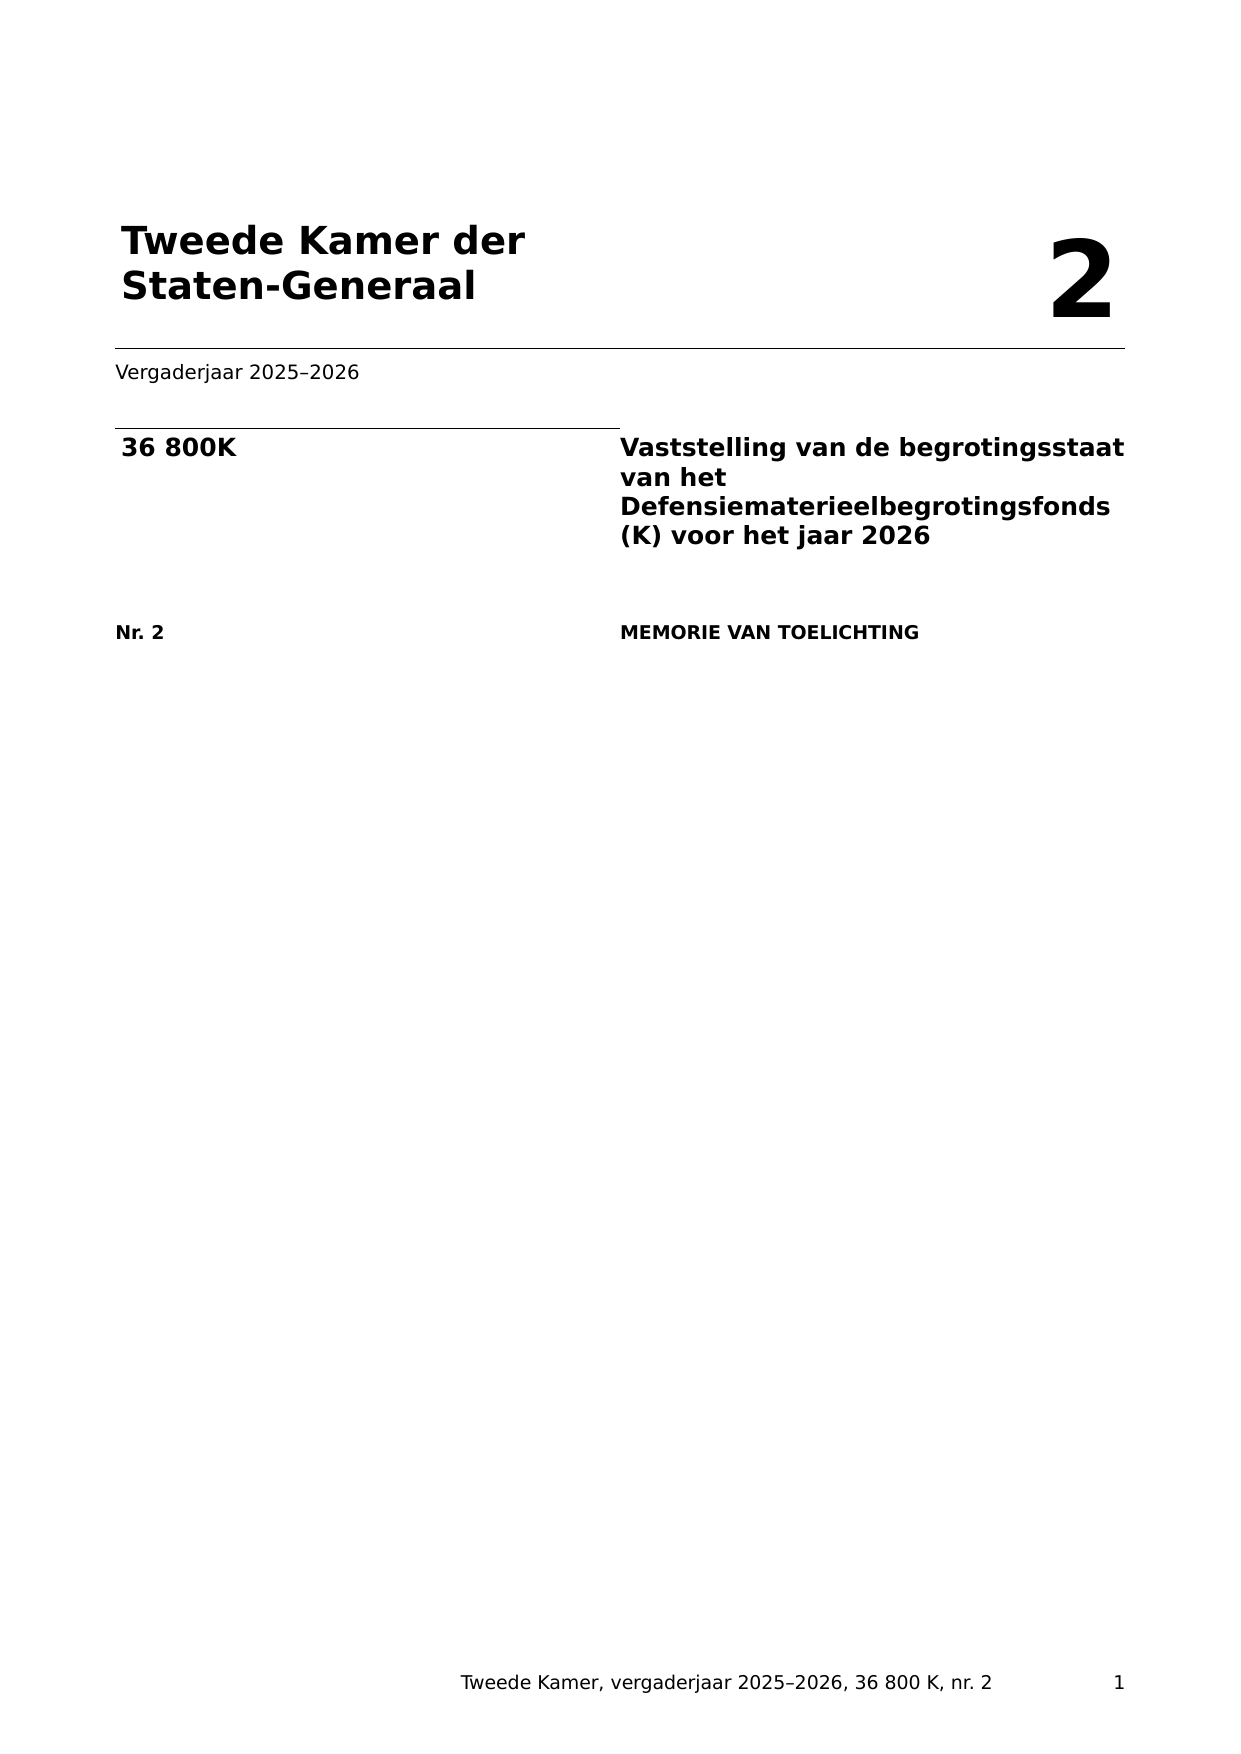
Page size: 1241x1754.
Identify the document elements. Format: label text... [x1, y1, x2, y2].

table_header Nr. 2 [115, 622, 620, 666]
table_cell Vergaderjaar 2025–2026 [115, 349, 1125, 384]
table_header Vaststelling van de begrotingsstaat van het Defensiematerieelbegrotingsfonds (K) voor het jaar 2026 [620, 428, 1125, 556]
table_header 2 [620, 213, 1125, 348]
table_header Memorie van toelichting [620, 622, 1125, 666]
table_header Tweede Kamer der Staten-Generaal [115, 213, 620, 348]
table_header 36 800K [115, 429, 620, 556]
